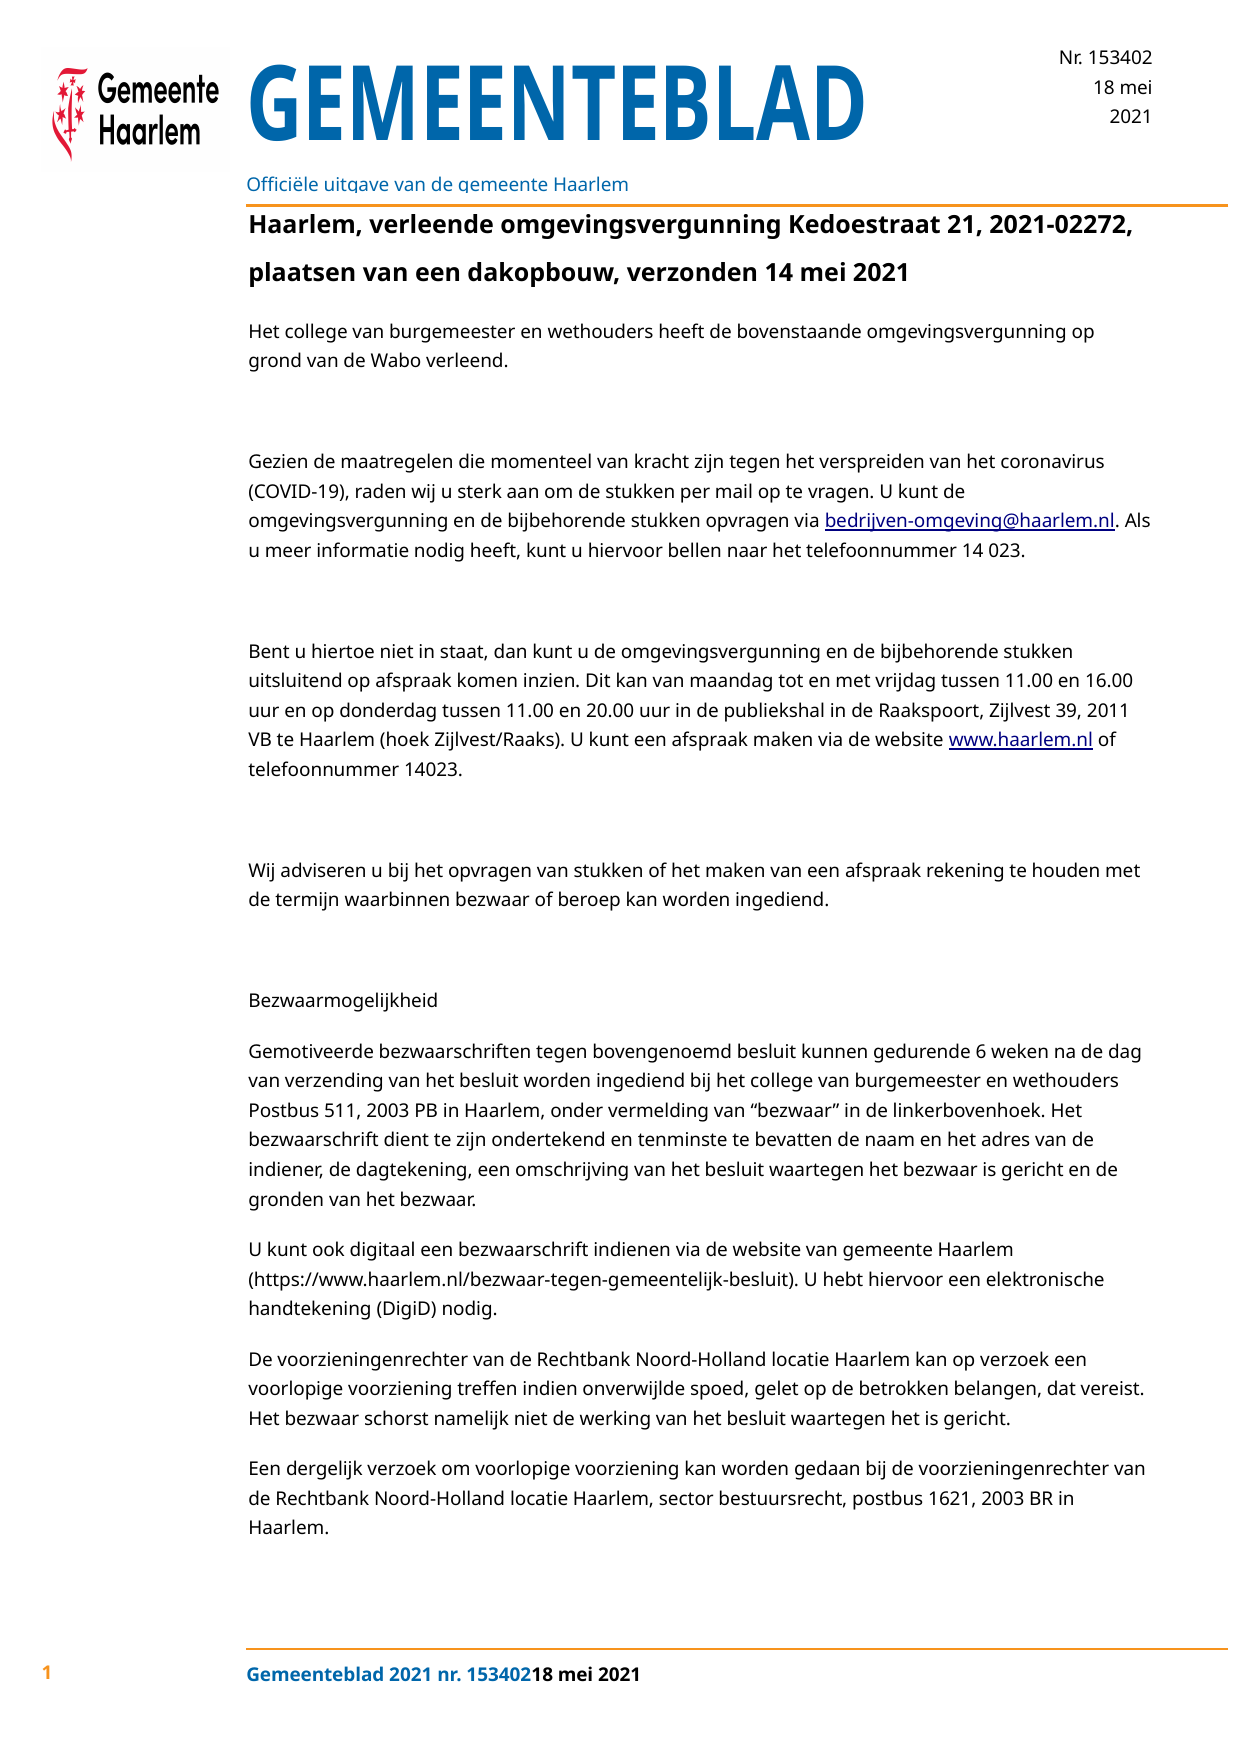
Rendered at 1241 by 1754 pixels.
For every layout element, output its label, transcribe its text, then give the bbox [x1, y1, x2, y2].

text Het college van burgemeester en wethouders heeft de bovenstaande omgevingsvergunning op grond van de Wabo verleend. [248, 318, 1152, 373]
text Gezien de maatregelen die momenteel van kracht zijn tegen het verspreiden van het coronavirus (COVID-19), raden wij u sterk aan om de stukken per mail op te vragen. U kunt de omgevingsvergunning en de bijbehorende stukken opvragen via bedrijven-omgeving@haarlem.nl. Als u meer informatie nodig heeft, kunt u hiervoor bellen naar het telefoonnummer 14 023. [248, 448, 1152, 563]
text Gemotiveerde bezwaarschriften tegen bovengenoemd besluit kunnen gedurende 6 weken na de dag van verzending van het besluit worden ingediend bij het college van burgemeester en wethouders Postbus 511, 2003 PB in Haarlem, onder vermelding van “bezwaar” in de linkerbovenhoek. Het bezwaarschrift dient te zijn ondertekend en tenminste te bevatten de naam en het adres van de indiener, de dagtekening, een omschrijving van het besluit waartegen het bezwaar is gericht en de gronden van het bezwaar. [248, 1038, 1152, 1212]
text Bent u hiertoe niet in staat, dan kunt u de omgevingsvergunning en de bijbehorende stukken uitsluitend op afspraak komen inzien. Dit kan van maandag tot en met vrijdag tussen 11.00 en 16.00 uur en op donderdag tussen 11.00 en 20.00 uur in de publiekshal in de Raakspoort, Zijlvest 39, 2011 VB te Haarlem (hoek Zijlvest/Raaks). U kunt een afspraak maken via de website www.haarlem.nl of telefoonnummer 14023. [248, 638, 1152, 782]
text Wij adviseren u bij het opvragen van stukken of het maken van een afspraak rekening te houden met de termijn waarbinnen bezwaar of beroep kan worden ingediend. [248, 857, 1152, 912]
text De voorzieningenrechter van de Rechtbank Noord-Holland locatie Haarlem kan op verzoek een voorlopige voorziening treffen indien onverwijlde spoed, gelet op de betrokken belangen, dat vereist. Het bezwaar schorst namelijk niet de werking van het besluit waartegen het is gericht. [248, 1346, 1152, 1431]
text U kunt ook digitaal een bezwaarschrift indienen via de website van gemeente Haarlem (https://www.haarlem.nl/bezwaar-tegen-gemeentelijk-besluit). U hebt hiervoor een elektronische handtekening (DigiD) nodig. [248, 1236, 1152, 1321]
picture [41, 47, 231, 172]
text Een dergelijk verzoek om voorlopige voorziening kan worden gedaan bij de voorzieningenrechter van de Rechtbank Noord-Holland locatie Haarlem, sector bestuursrecht, postbus 1621, 2003 BR in Haarlem. [248, 1455, 1152, 1540]
text Bezwaarmogelijkheid [248, 987, 1152, 1013]
text Haarlem, verleende omgevingsvergunning Kedoestraat 21, 2021-02272, plaatsen van een dakopbouw, verzonden 14 mei 2021 [248, 207, 1152, 288]
